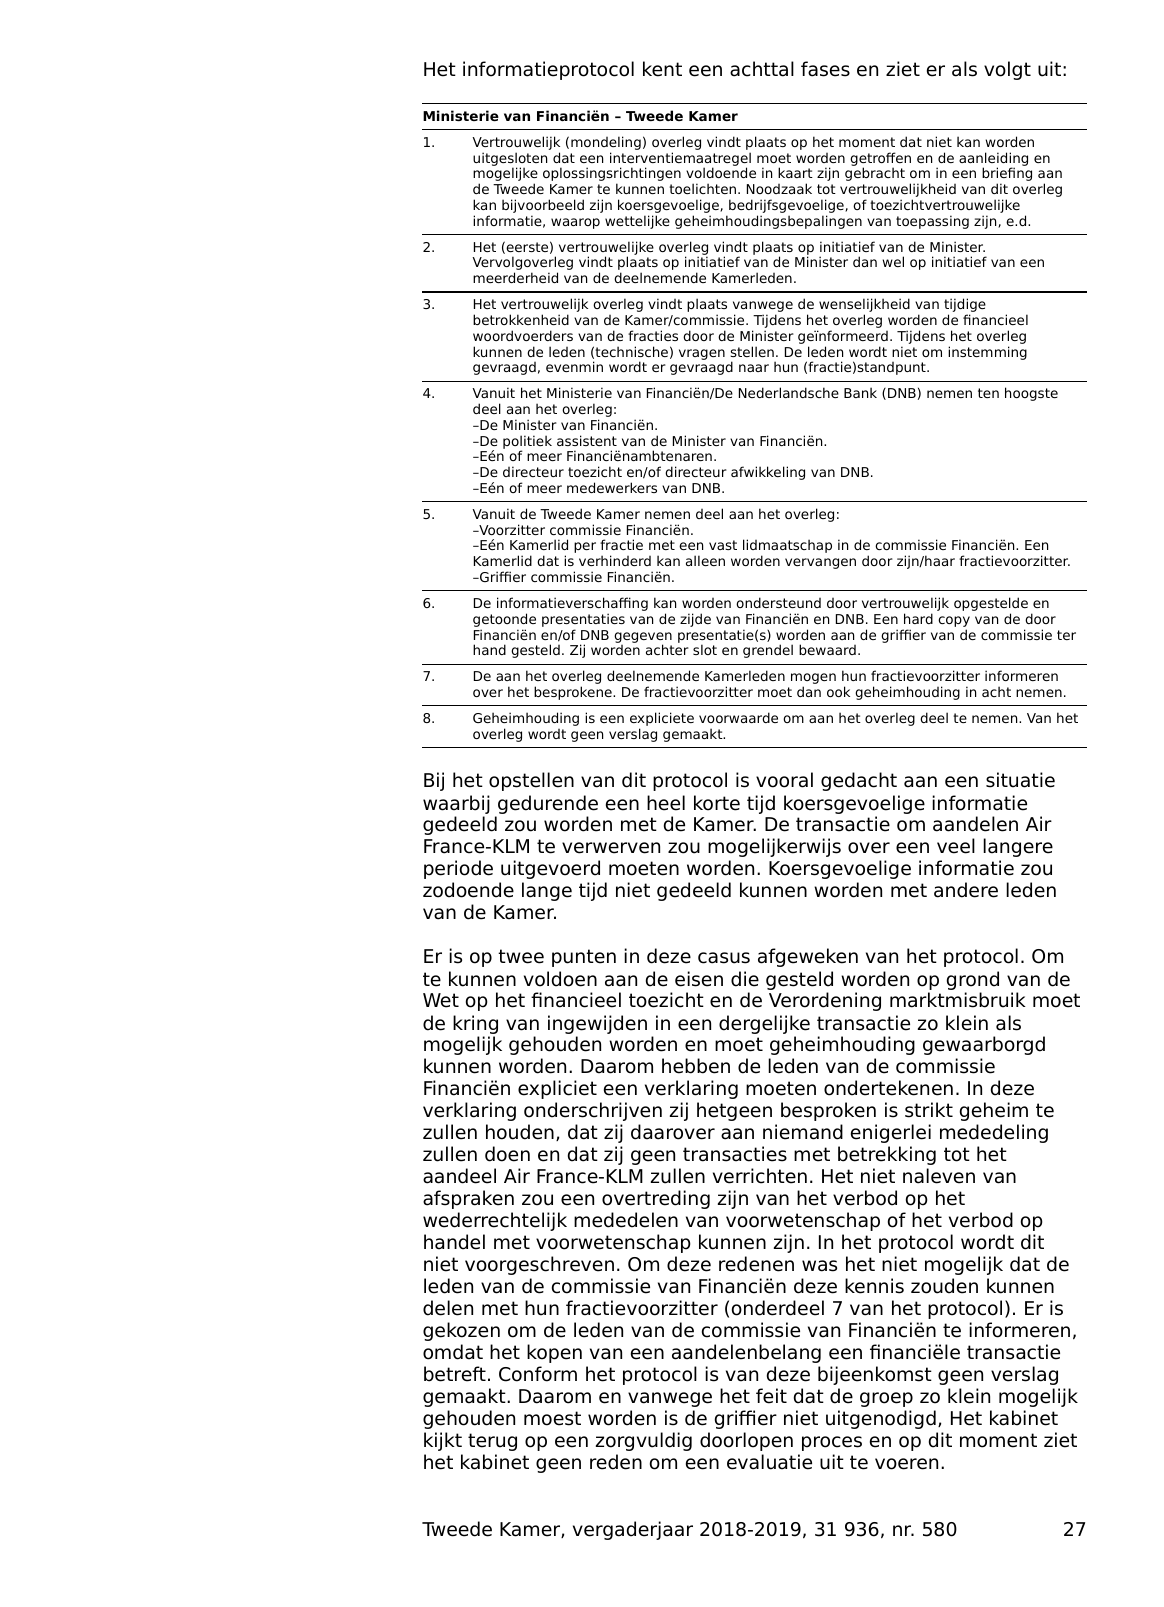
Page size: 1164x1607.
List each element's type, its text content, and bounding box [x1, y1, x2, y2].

table_cell 6. [422, 591, 467, 663]
table_cell Vanuit het Ministerie van Financiën/De Nederlandsche Bank (DNB) nemen ten hoogste deel aan het overleg: –De Minister van Financiën. –De politiek assistent van de Minister van Financiën. –Eén of meer Financiënambtenaren. –De directeur toezicht en/of directeur afwikkeling van DNB. –Eén of meer medewerkers van DNB. [467, 382, 1087, 501]
table_cell 8. [422, 706, 467, 747]
text Er is op twee punten in deze casus afgeweken van het protocol. Om te kunnen voldoen aan de eisen die gesteld worden op grond van de Wet op het financieel toezicht en de Verordening marktmisbruik moet de kring van ingewijden in een dergelijke transactie zo klein als mogelijk gehouden worden en moet geheimhouding gewaarborgd kunnen worden. Daarom hebben de leden van de commissie Financiën expliciet een verklaring moeten ondertekenen. In deze verklaring onderschrijven zij hetgeen besproken is strikt geheim te zullen houden, dat zij daarover aan niemand enigerlei mededeling zullen doen en dat zij geen transacties met betrekking tot het aandeel Air France-KLM zullen verrichten. Het niet naleven van afspraken zou een overtreding zijn van het verbod op het wederrechtelijk mededelen van voorwetenschap of het verbod op handel met voorwetenschap kunnen zijn. In het protocol wordt dit niet voorgeschreven. Om deze redenen was het niet mogelijk dat de leden van de commissie van Financiën deze kennis zouden kunnen delen met hun fractievoorzitter (onderdeel 7 van het protocol). Er is gekozen om de leden van de commissie van Financiën te informeren, omdat het kopen van een aandelenbelang een financiële transactie betreft. Conform het protocol is van deze bijeenkomst geen verslag gemaakt. Daarom en vanwege het feit dat de groep zo klein mogelijk gehouden moest worden is de griffier niet uitgenodigd, Het kabinet kijkt terug op een zorgvuldig doorlopen proces en op dit moment ziet het kabinet geen reden om een evaluatie uit te voeren. [422, 946, 1087, 1474]
table_cell De informatieverschaffing kan worden ondersteund door vertrouwelijk opgestelde en getoonde presentaties van de zijde van Financiën en DNB. Een hard copy van de door Financiën en/of DNB gegeven presentatie(s) worden aan de griffier van de commissie ter hand gesteld. Zij worden achter slot en grendel bewaard. [467, 591, 1087, 663]
table_cell Vertrouwelijk (mondeling) overleg vindt plaats op het moment dat niet kan worden uitgesloten dat een interventiemaatregel moet worden getroffen en de aanleiding en mogelijke oplossingsrichtingen voldoende in kaart zijn gebracht om in een briefing aan de Tweede Kamer te kunnen toelichten. Noodzaak tot vertrouwelijkheid van dit overleg kan bijvoorbeeld zijn koersgevoelige, bedrijfsgevoelige, of toezichtvertrouwelijke informatie, waarop wettelijke geheimhoudingsbepalingen van toepassing zijn, e.d. [467, 130, 1087, 234]
table_cell 3. [422, 293, 467, 381]
table_cell Geheimhouding is een expliciete voorwaarde om aan het overleg deel te nemen. Van het overleg wordt geen verslag gemaakt. [467, 706, 1087, 747]
table_cell 7. [422, 665, 467, 705]
table_cell 2. [422, 235, 467, 291]
text Bij het opstellen van dit protocol is vooral gedacht aan een situatie waarbij gedurende een heel korte tijd koersgevoelige informatie gedeeld zou worden met de Kamer. De transactie om aandelen Air France-KLM te verwerven zou mogelijkerwijs over een veel langere periode uitgevoerd moeten worden. Koersgevoelige informatie zou zodoende lange tijd niet gedeeld kunnen worden met andere leden van de Kamer. [422, 770, 1087, 924]
table_cell 5. [422, 502, 467, 590]
table_cell Vanuit de Tweede Kamer nemen deel aan het overleg: –Voorzitter commissie Financiën. –Eén Kamerlid per fractie met een vast lidmaatschap in de commissie Financiën. Een Kamerlid dat is verhinderd kan alleen worden vervangen door zijn/haar fractievoorzitter. –Griffier commissie Financiën. [467, 502, 1087, 590]
table_cell De aan het overleg deelnemende Kamerleden mogen hun fractievoorzitter informeren over het besprokene. De fractievoorzitter moet dan ook geheimhouding in acht nemen. [467, 665, 1087, 705]
text Het informatieprotocol kent een achttal fases en ziet er als volgt uit: [422, 59, 1087, 81]
table_cell 1. [422, 130, 467, 234]
table_header Ministerie van Financiën – Tweede Kamer [422, 104, 1087, 129]
table_cell Het (eerste) vertrouwelijke overleg vindt plaats op initiatief van de Minister. Vervolgoverleg vindt plaats op initiatief van de Minister dan wel op initiatief van een meerderheid van de deelnemende Kamerleden. [467, 235, 1087, 291]
table_cell Het vertrouwelijk overleg vindt plaats vanwege de wenselijkheid van tijdige betrokkenheid van de Kamer/commissie. Tijdens het overleg worden de financieel woordvoerders van de fracties door de Minister geïnformeerd. Tijdens het overleg kunnen de leden (technische) vragen stellen. De leden wordt niet om instemming gevraagd, evenmin wordt er gevraagd naar hun (fractie)standpunt. [467, 293, 1087, 381]
table_cell 4. [422, 382, 467, 501]
